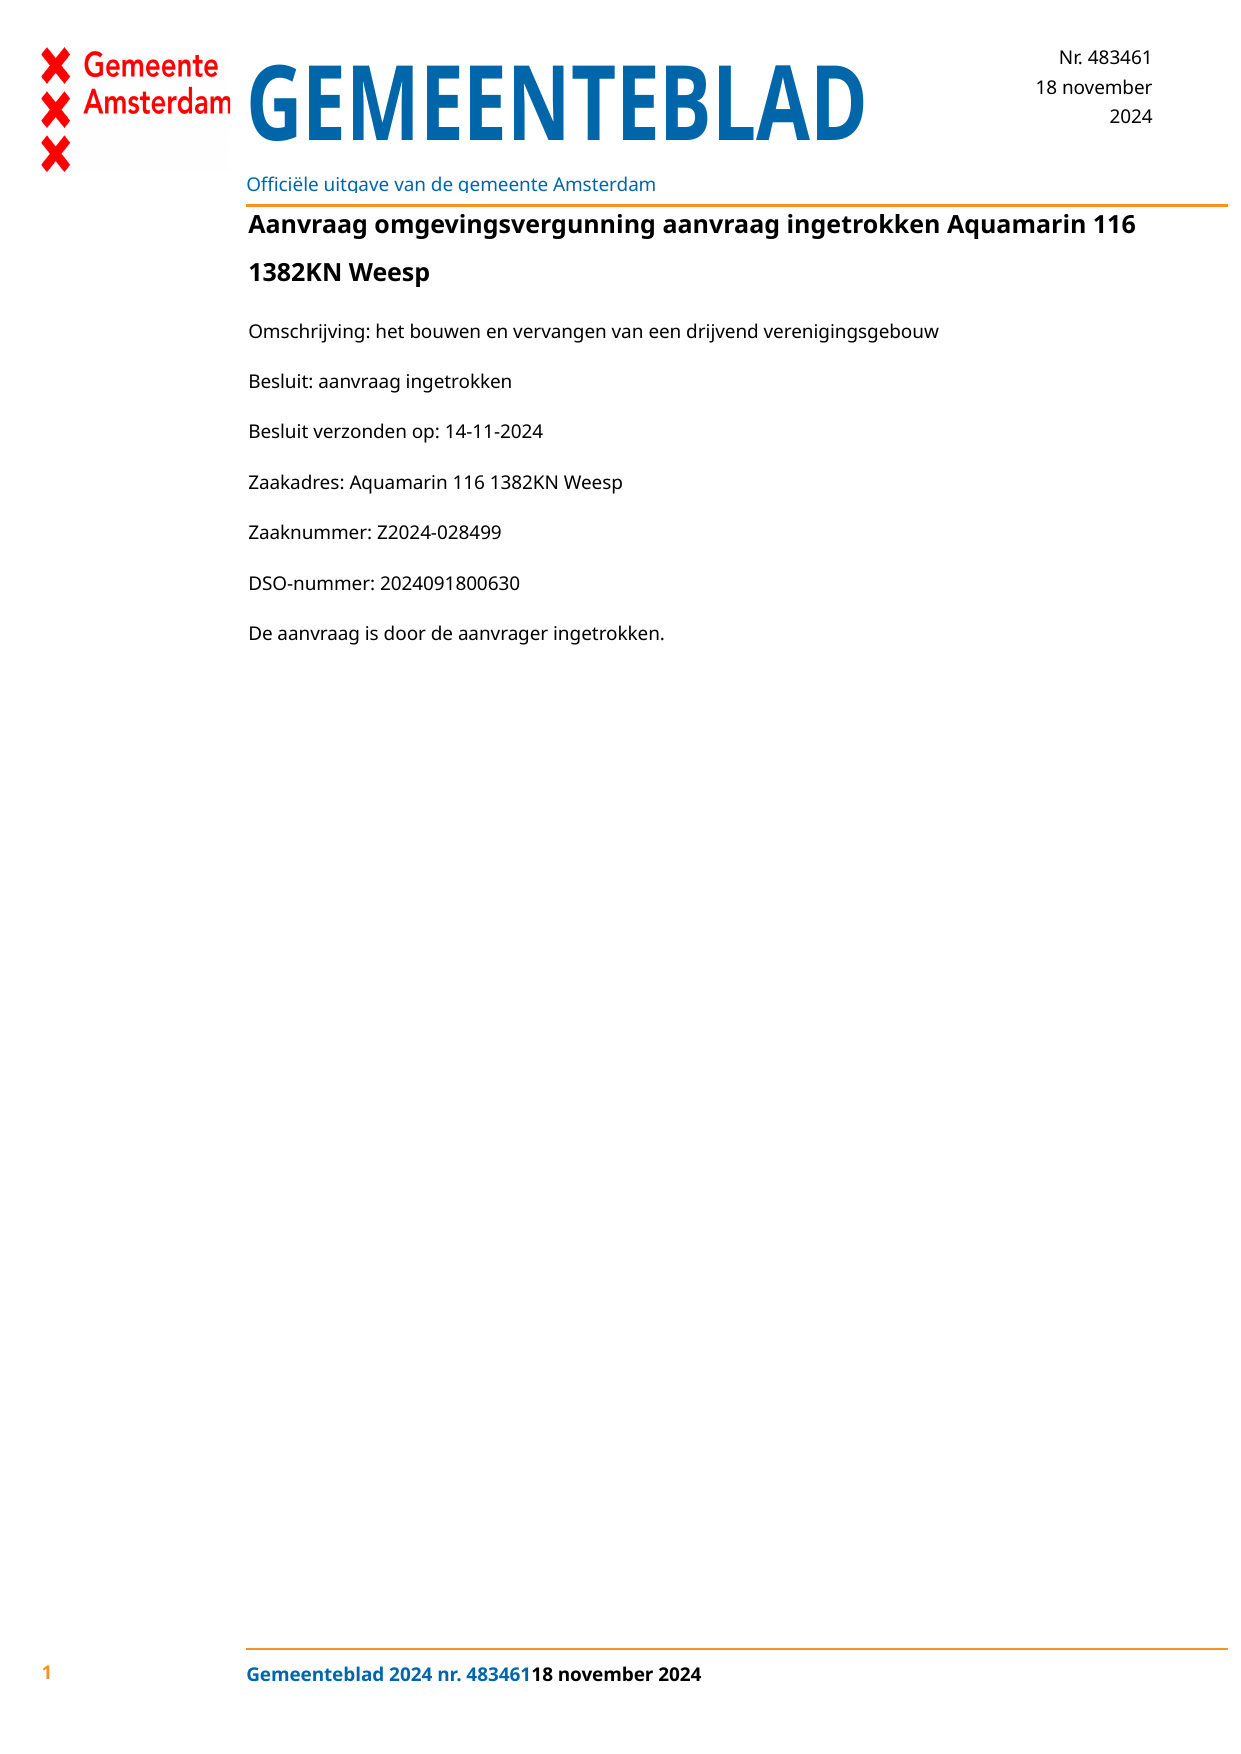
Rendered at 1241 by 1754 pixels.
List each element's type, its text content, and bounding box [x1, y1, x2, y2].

text Zaaknummer: Z2024-028499 [248, 519, 1152, 545]
text Besluit: aanvraag ingetrokken [248, 368, 1152, 394]
text De aanvraag is door de aanvrager ingetrokken. [248, 620, 1152, 646]
text Zaakadres: Aquamarin 116 1382KN Weesp [248, 469, 1152, 495]
picture [41, 47, 231, 172]
text Besluit verzonden op: 14-11-2024 [248, 419, 1152, 444]
text Aanvraag omgevingsvergunning aanvraag ingetrokken Aquamarin 116 1382KN Weesp [248, 207, 1152, 288]
text Omschrijving: het bouwen en vervangen van een drijvend verenigingsgebouw [248, 318, 1152, 344]
text DSO-nummer: 2024091800630 [248, 570, 1152, 596]
